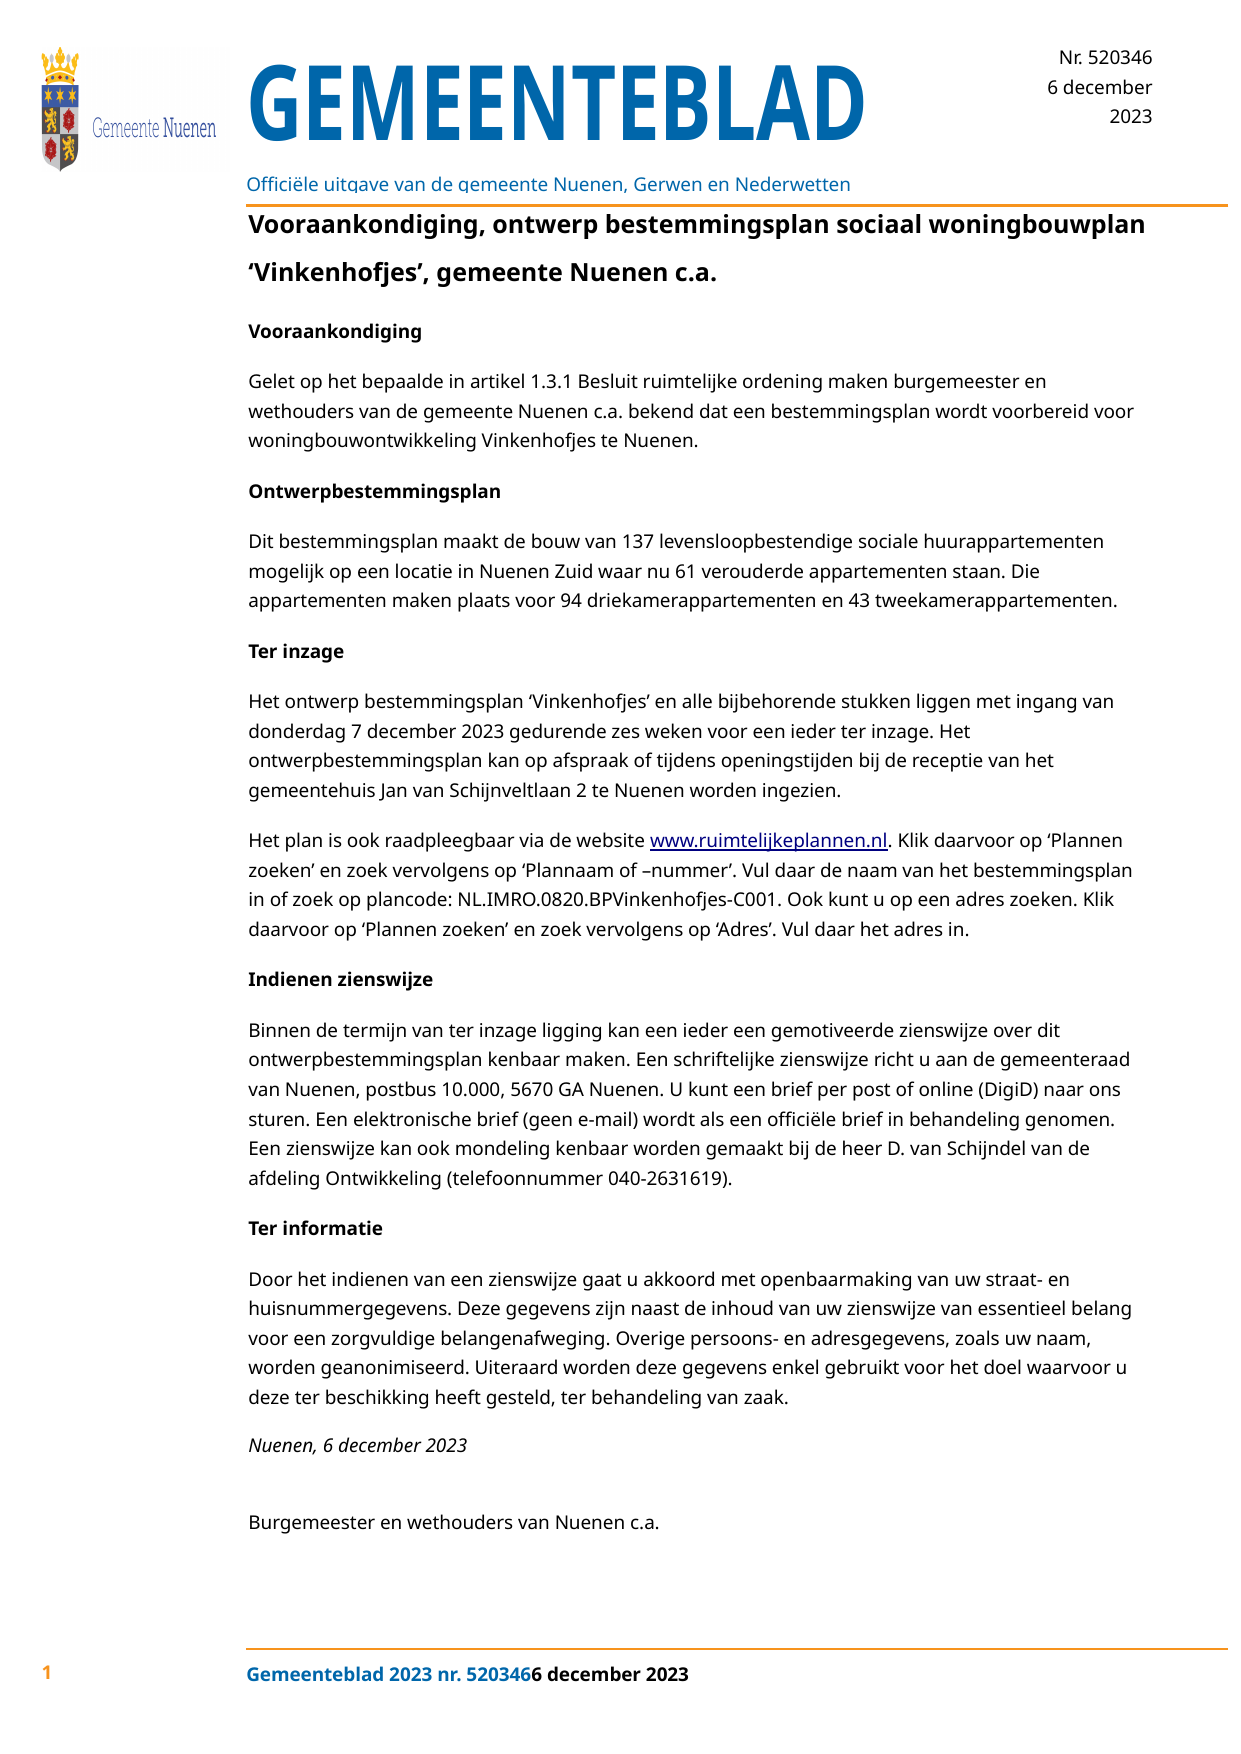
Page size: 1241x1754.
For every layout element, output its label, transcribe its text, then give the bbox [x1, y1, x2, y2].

text Indienen zienswijze [248, 967, 1152, 992]
text Ter informatie [248, 1215, 1152, 1241]
text Vooraankondiging [248, 318, 1152, 344]
text Door het indienen van een zienswijze gaat u akkoord met openbaarmaking van uw straat- en huisnummergegevens. Deze gegevens zijn naast de inhoud van uw zienswijze van essentieel belang voor een zorgvuldige belangenafweging. Overige persoons- en adresgegevens, zoals uw naam, worden geanonimiseerd. Uiteraard worden deze gegevens enkel gebruikt voor het doel waarvoor u deze ter beschikking heeft gesteld, ter behandeling van zaak. [248, 1266, 1152, 1410]
picture [41, 47, 231, 172]
text Gelet op het bepaalde in artikel 1.3.1 Besluit ruimtelijke ordening maken burgemeester en wethouders van de gemeente Nuenen c.a. bekend dat een bestemmingsplan wordt voorbereid voor woningbouwontwikkeling Vinkenhofjes te Nuenen. [248, 368, 1152, 453]
text Het plan is ook raadpleegbaar via de website www.ruimtelijkeplannen.nl. Klik daarvoor op ‘Plannen zoeken’ en zoek vervolgens op ‘Plannaam of –nummer’. Vul daar de naam van het bestemmingsplan in of zoek op plancode: NL.IMRO.0820.BPVinkenhofjes-C001. Ook kunt u op een adres zoeken. Klik daarvoor op ‘Plannen zoeken’ en zoek vervolgens op ‘Adres’. Vul daar het adres in. [248, 827, 1152, 942]
text Ontwerpbestemmingsplan [248, 478, 1152, 504]
text Nuenen, 6 december 2023 [248, 1432, 1152, 1458]
text Binnen de termijn van ter inzage ligging kan een ieder een gemotiveerde zienswijze over dit ontwerpbestemmingsplan kenbaar maken. Een schriftelijke zienswijze richt u aan de gemeenteraad van Nuenen, postbus 10.000, 5670 GA Nuenen. U kunt een brief per post of online (DigiD) naar ons sturen. Een elektronische brief (geen e-mail) wordt als een officiële brief in behandeling genomen. Een zienswijze kan ook mondeling kenbaar worden gemaakt bij de heer D. van Schijndel van de afdeling Ontwikkeling (telefoonnummer 040-2631619). [248, 1017, 1152, 1191]
text Ter inzage [248, 638, 1152, 664]
text Vooraankondiging, ontwerp bestemmingsplan sociaal woningbouwplan ‘Vinkenhofjes’, gemeente Nuenen c.a. [248, 207, 1152, 288]
text Het ontwerp bestemmingsplan ‘Vinkenhofjes’ en alle bijbehorende stukken liggen met ingang van donderdag 7 december 2023 gedurende zes weken voor een ieder ter inzage. Het ontwerpbestemmingsplan kan op afspraak of tijdens openingstijden bij de receptie van het gemeentehuis Jan van Schijnveltlaan 2 te Nuenen worden ingezien. [248, 688, 1152, 803]
text Burgemeester en wethouders van Nuenen c.a. [248, 1509, 1152, 1535]
text Dit bestemmingsplan maakt de bouw van 137 levensloopbestendige sociale huurappartementen mogelijk op een locatie in Nuenen Zuid waar nu 61 verouderde appartementen staan. Die appartementen maken plaats voor 94 driekamerappartementen en 43 tweekamerappartementen. [248, 528, 1152, 613]
